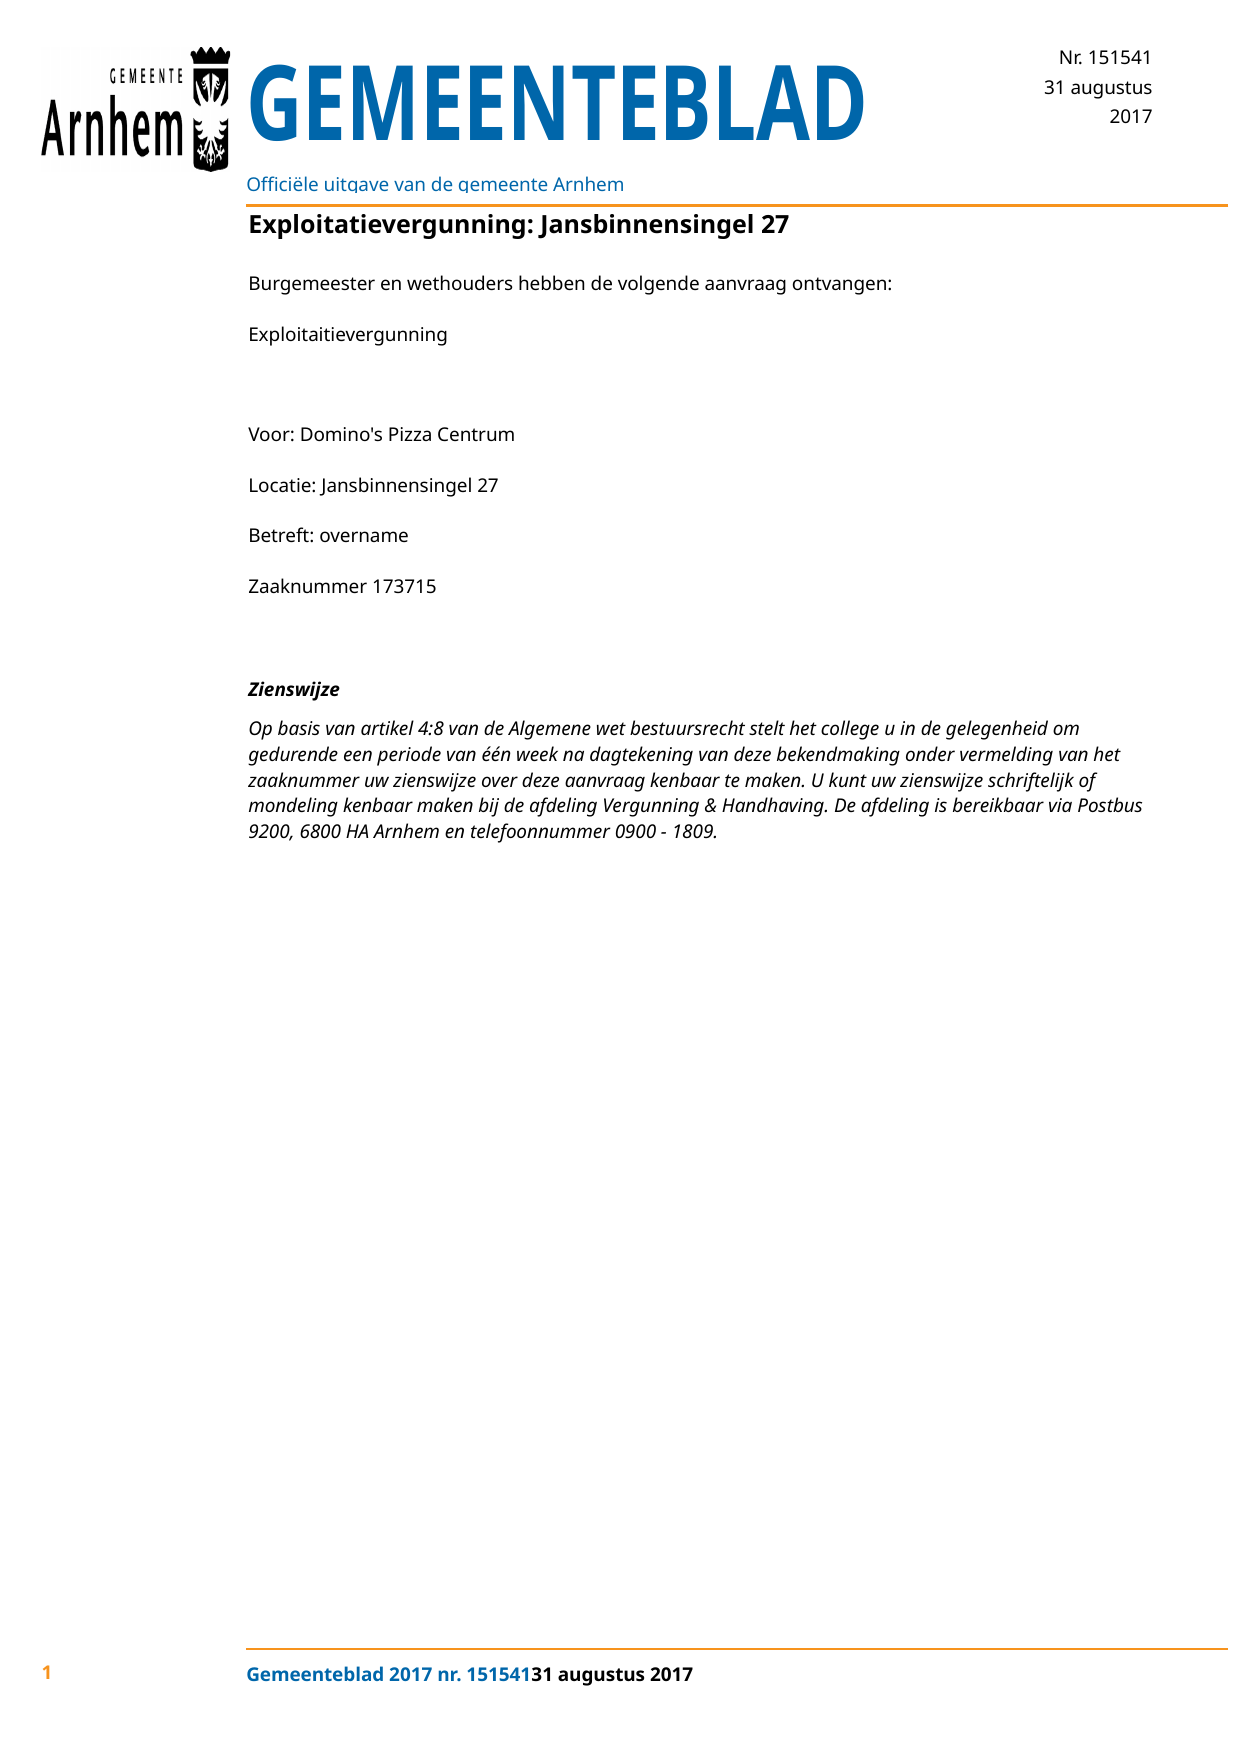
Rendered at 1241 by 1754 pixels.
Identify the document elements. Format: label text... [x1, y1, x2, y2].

text Locatie: Jansbinnensingel 27 [248, 472, 1152, 498]
text Exploitaitievergunning [248, 321, 1152, 346]
text Op basis van artikel 4:8 van de Algemene wet bestuursrecht stelt het college u in de gelegenheid om gedurende een periode van één week na dagtekening van deze bekendmaking onder vermelding van het zaaknummer uw zienswijze over deze aanvraag kenbaar te maken. U kunt uw zienswijze schriftelijk of mondeling kenbaar maken bij de afdeling Vergunning & Handhaving. De afdeling is bereikbaar via Postbus 9200, 6800 HA Arnhem en telefoonnummer 0900 - 1809. [248, 715, 1152, 844]
text Zaaknummer 173715 [248, 573, 1152, 598]
picture [41, 47, 231, 172]
text Burgemeester en wethouders hebben de volgende aanvraag ontvangen: [248, 270, 1152, 296]
text Exploitatievergunning: Jansbinnensingel 27 [248, 207, 1152, 241]
text Zienswijze [248, 676, 1152, 702]
text Voor: Domino's Pizza Centrum [248, 422, 1152, 447]
text Betreft: overname [248, 522, 1152, 548]
